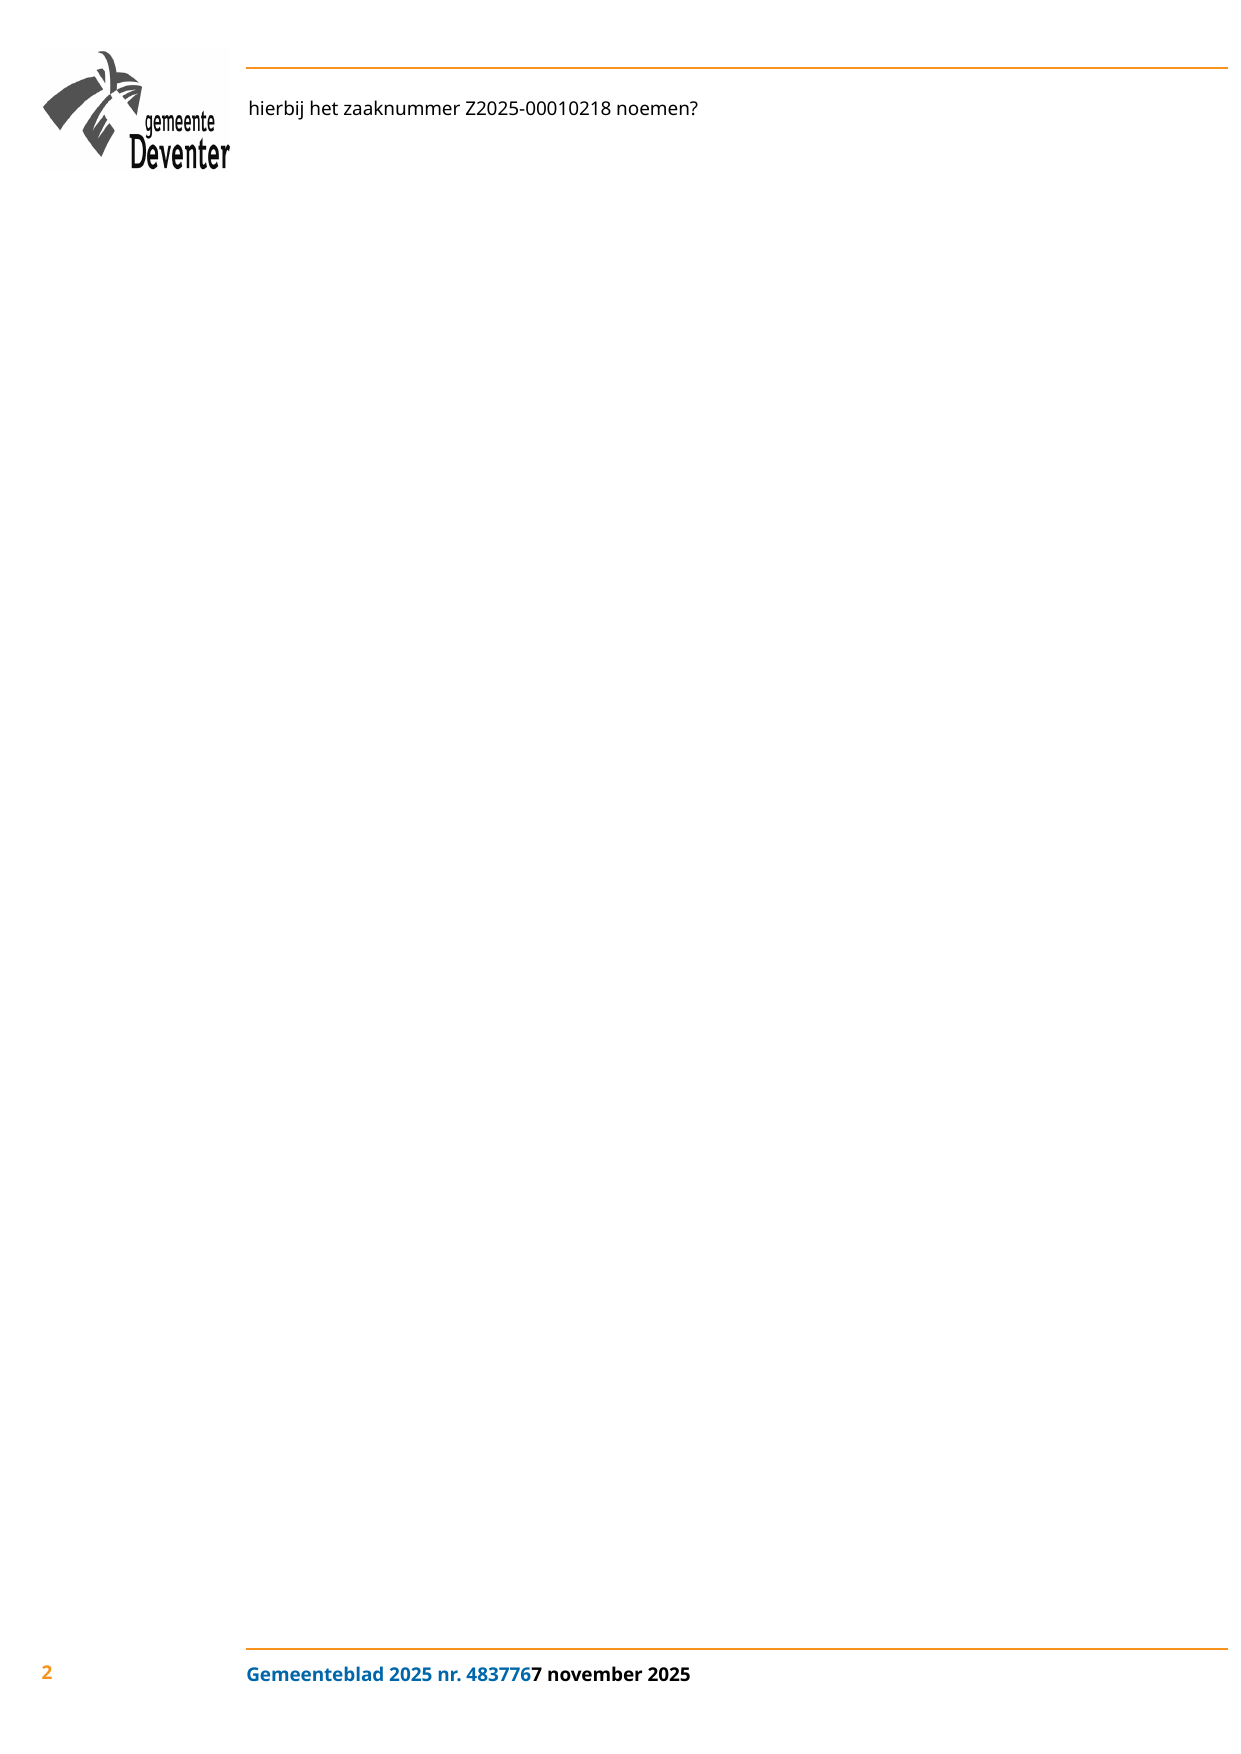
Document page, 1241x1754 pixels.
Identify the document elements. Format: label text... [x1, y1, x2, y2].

text hierbij het zaaknummer Z2025-00010218 noemen? [248, 95, 1152, 121]
picture [41, 47, 231, 172]
